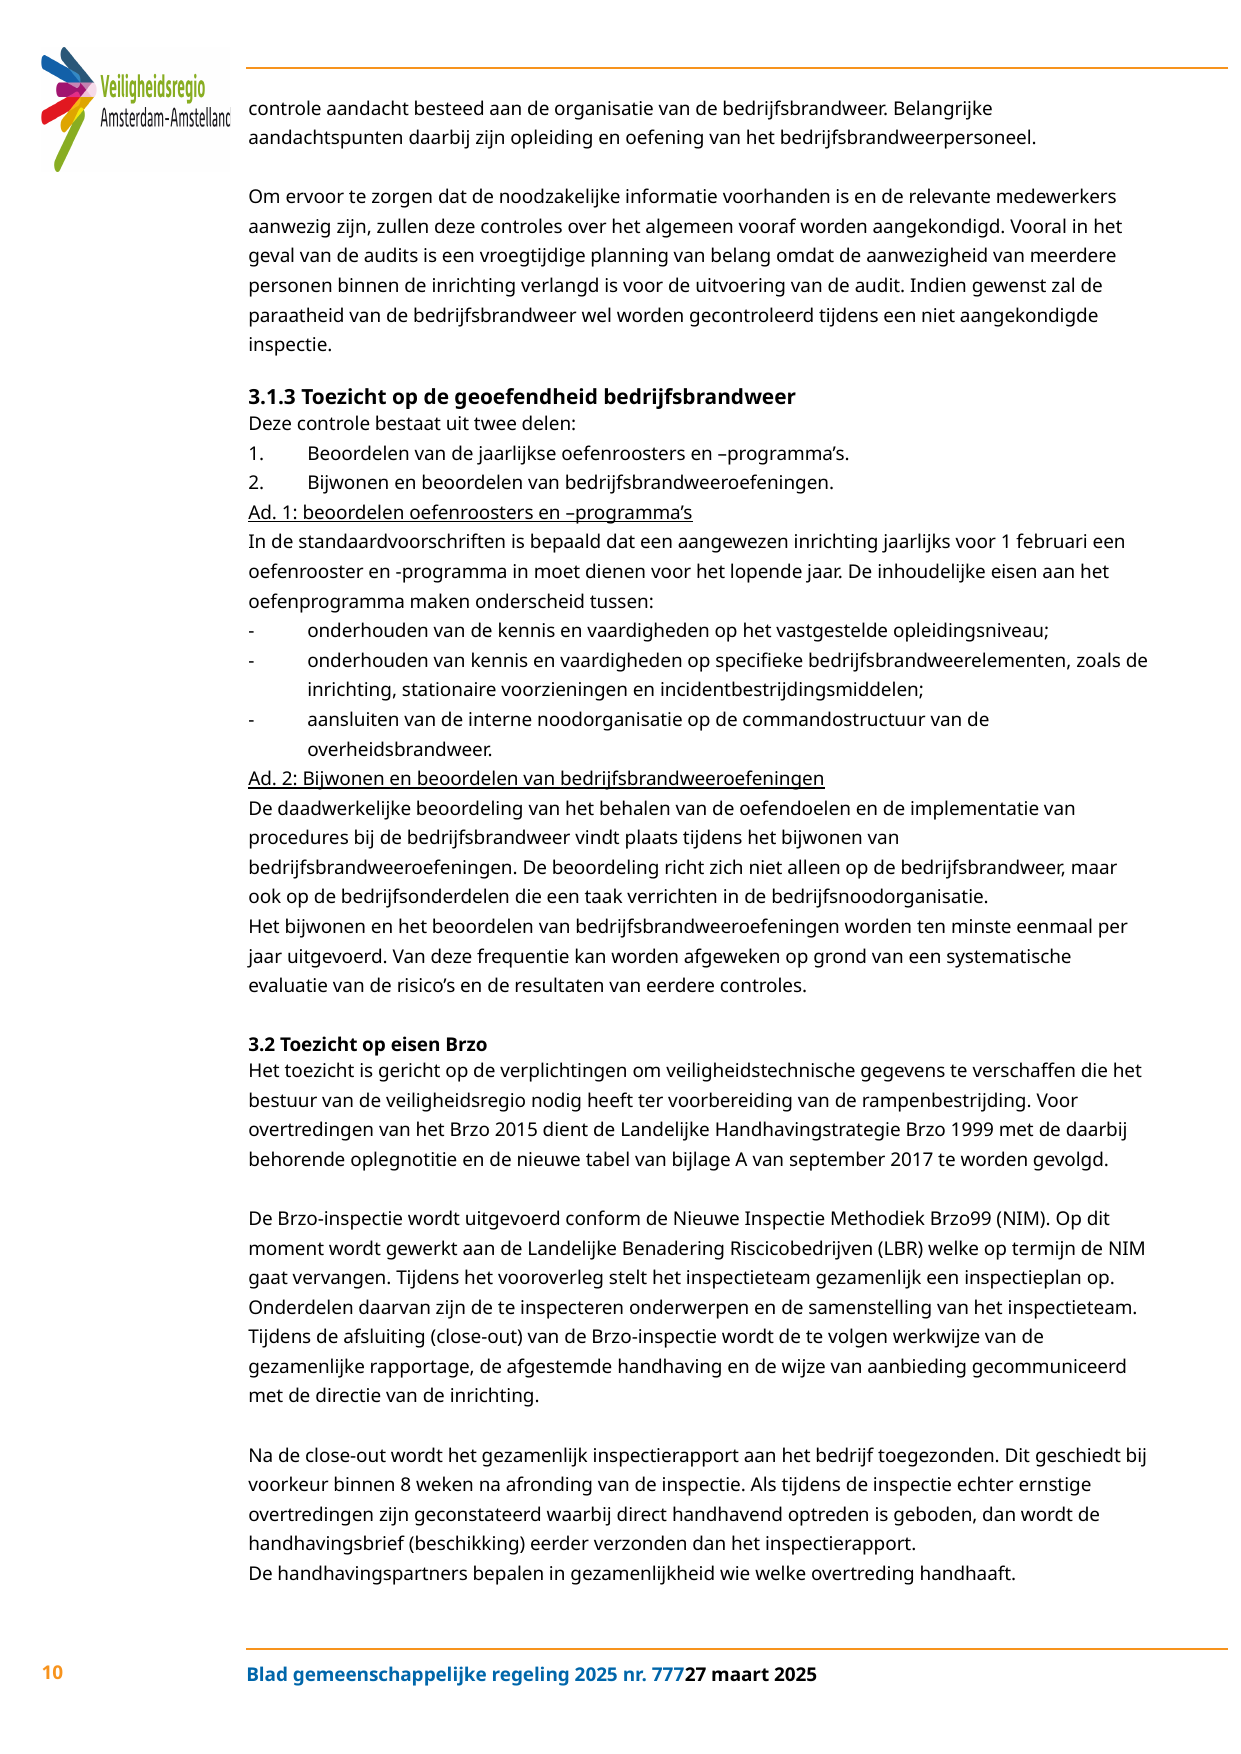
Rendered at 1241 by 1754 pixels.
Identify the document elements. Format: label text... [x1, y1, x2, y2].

text In de standaardvoorschriften is bepaald dat een aangewezen inrichting jaarlijks voor 1 februari een oefenrooster en -programma in moet dienen voor het lopende jaar. De inhoudelijke eisen aan het oefenprogramma maken onderscheid tussen: [248, 529, 1152, 613]
text 3.2 Toezicht op eisen Brzo [248, 1032, 1152, 1057]
list onderhouden van de kennis en vaardigheden op het vastgestelde opleidingsniveau; [248, 617, 1152, 643]
list Bijwonen en beoordelen van bedrijfsbrandweeroefeningen. [248, 469, 1152, 495]
text Om ervoor te zorgen dat de noodzakelijke informatie voorhanden is en de relevante medewerkers aanwezig zijn, zullen deze controles over het algemeen vooraf worden aangekondigd. Vooral in het geval van de audits is een vroegtijdige planning van belang omdat de aanwezigheid van meerdere personen binnen de inrichting verlangd is voor de uitvoering van de audit. Indien gewenst zal de paraatheid van de bedrijfsbrandweer wel worden gecontroleerd tijdens een niet aangekondigde inspectie. [248, 183, 1152, 357]
text controle aandacht besteed aan de organisatie van de bedrijfsbrandweer. Belangrijke aandachtspunten daarbij zijn opleiding en oefening van het bedrijfsbrandweerpersoneel. [248, 95, 1152, 150]
list aansluiten van de interne noodorganisatie op de commandostructuur van de overheidsbrandweer. [248, 706, 1152, 761]
text Het toezicht is gericht op de verplichtingen om veiligheidstechnische gegevens te verschaffen die het bestuur van de veiligheidsregio nodig heeft ter voorbereiding van de rampenbestrijding. Voor overtredingen van het Brzo 2015 dient de Landelijke Handhavingstrategie Brzo 1999 met de daarbij behorende oplegnotitie en de nieuwe tabel van bijlage A van september 2017 te worden gevolgd. [248, 1057, 1152, 1172]
picture [41, 47, 231, 172]
text Na de close-out wordt het gezamenlijk inspectierapport aan het bedrijf toegezonden. Dit geschiedt bij voorkeur binnen 8 weken na afronding van de inspectie. Als tijdens de inspectie echter ernstige overtredingen zijn geconstateerd waarbij direct handhavend optreden is geboden, dan wordt de handhavingsbrief (beschikking) eerder verzonden dan het inspectierapport. [248, 1442, 1152, 1556]
text Tijdens de afsluiting (close-out) van de Brzo-inspectie wordt de te volgen werkwijze van de gezamenlijke rapportage, de afgestemde handhaving en de wijze van aanbieding gecommuniceerd met de directie van de inrichting. [248, 1323, 1152, 1408]
text De handhavingspartners bepalen in gezamenlijkheid wie welke overtreding handhaaft. [248, 1560, 1152, 1586]
text Deze controle bestaat uit twee delen: [248, 410, 1152, 436]
text Ad. 1: beoordelen oefenroosters en –programma’s [248, 499, 1152, 525]
list onderhouden van kennis en vaardigheden op specifieke bedrijfsbrandweerelementen, zoals de inrichting, stationaire voorzieningen en incidentbestrijdingsmiddelen; [248, 647, 1152, 702]
text De daadwerkelijke beoordeling van het behalen van de oefendoelen en de implementatie van procedures bij de bedrijfsbrandweer vindt plaats tijdens het bijwonen van bedrijfsbrandweeroefeningen. De beoordeling richt zich niet alleen op de bedrijfsbrandweer, maar ook op de bedrijfsonderdelen die een taak verrichten in de bedrijfsnoodorganisatie. [248, 795, 1152, 909]
list Beoordelen van de jaarlijkse oefenroosters en –programma’s. [248, 440, 1152, 466]
text 3.1.3 Toezicht op de geoefendheid bedrijfsbrandweer [248, 382, 1152, 410]
text Het bijwonen en het beoordelen van bedrijfsbrandweeroefeningen worden ten minste eenmaal per jaar uitgevoerd. Van deze frequentie kan worden afgeweken op grond van een systematische evaluatie van de risico’s en de resultaten van eerdere controles. [248, 913, 1152, 998]
text De Brzo-inspectie wordt uitgevoerd conform de Nieuwe Inspectie Methodiek Brzo99 (NIM). Op dit moment wordt gewerkt aan de Landelijke Benadering Riscicobedrijven (LBR) welke op termijn de NIM gaat vervangen. Tijdens het vooroverleg stelt het inspectieteam gezamenlijk een inspectieplan op. Onderdelen daarvan zijn de te inspecteren onderwerpen en de samenstelling van het inspectieteam. [248, 1205, 1152, 1320]
text Ad. 2: Bijwonen en beoordelen van bedrijfsbrandweeroefeningen [248, 765, 1152, 791]
